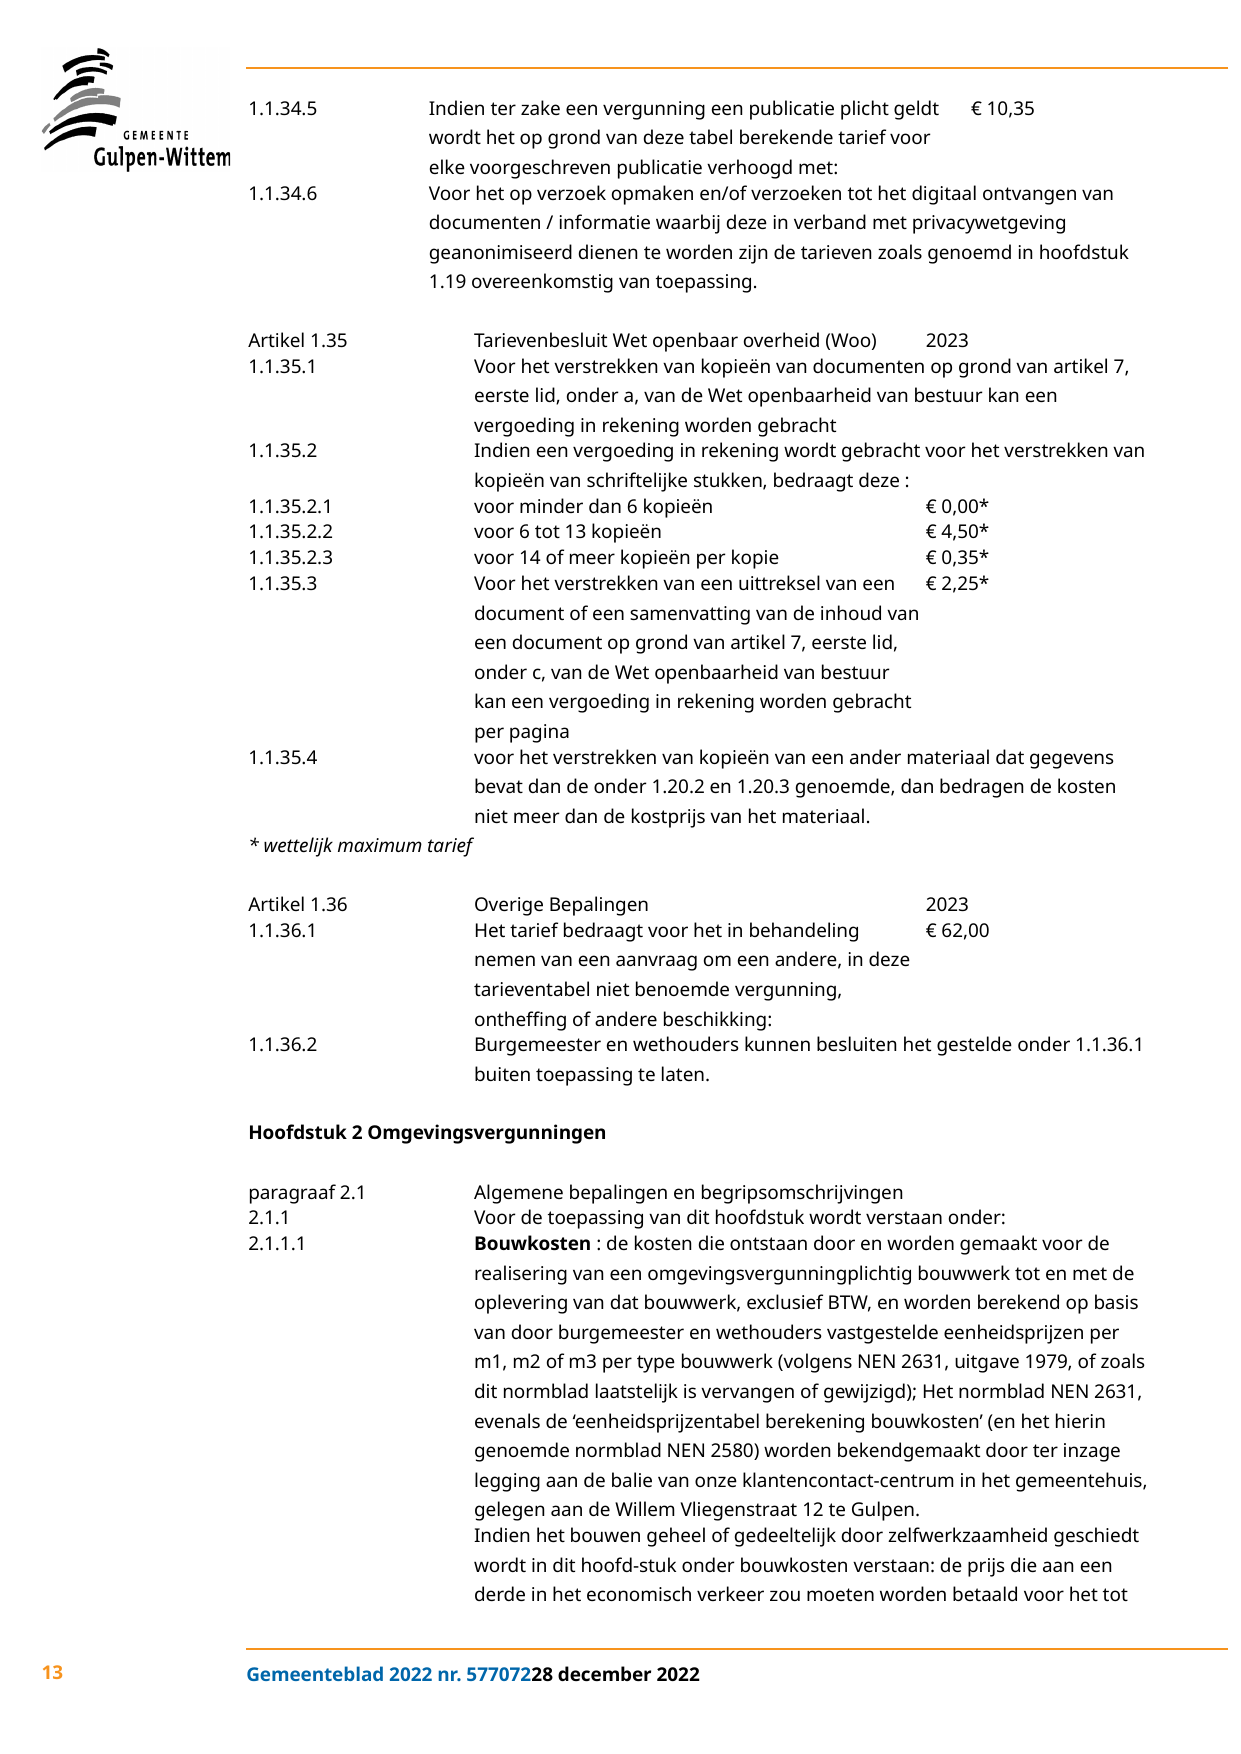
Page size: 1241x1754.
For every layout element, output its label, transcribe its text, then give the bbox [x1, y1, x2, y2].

table_cell € 2,25* [926, 570, 1152, 744]
table_cell 2.1.1 [248, 1205, 474, 1230]
table_cell Het tarief bedraagt voor het in behandeling nemen van een aanvraag om een andere, in deze tarieventabel niet benoemde vergunning, ontheffing of andere beschikking: [474, 917, 926, 1031]
table_header paragraaf 2.1 [248, 1179, 474, 1204]
table_cell Voor de toepassing van dit hoofdstuk wordt verstaan onder: [474, 1205, 1152, 1230]
table_cell 1.1.35.2 [248, 438, 474, 493]
table_cell 1.1.35.2.3 [248, 545, 474, 570]
table_cell Indien ter zake een vergunning een publicatie plicht geldt wordt het op grond van deze tabel berekende tarief voor elke voorgeschreven publicatie verhoogd met: [429, 95, 971, 180]
text * wettelijk maximum tarief [248, 832, 1152, 858]
table_cell Voor het verstrekken van kopieën van documenten op grond van artikel 7, eerste lid, onder a, van de Wet openbaarheid van bestuur kan een vergoeding in rekening worden gebracht [474, 353, 1152, 438]
table_cell 1.1.35.2.2 [248, 519, 474, 544]
table_cell 1.1.35.1 [248, 353, 474, 438]
table_cell [248, 1522, 474, 1607]
table_header Artikel 1.36 [248, 891, 474, 917]
table_header 2023 [926, 327, 1152, 353]
table_cell 2.1.1.1 [248, 1230, 474, 1522]
table_cell voor het verstrekken van kopieën van een ander materiaal dat gegevens bevat dan de onder 1.20.2 en 1.20.3 genoemde, dan bedragen de kosten niet meer dan de kostprijs van het materiaal. [474, 744, 1152, 829]
table_cell € 4,50* [926, 519, 1152, 544]
table_cell € 10,35 [971, 95, 1152, 180]
picture [41, 47, 231, 172]
table_cell voor 14 of meer kopieën per kopie [474, 545, 926, 570]
table_cell Burgemeester en wethouders kunnen besluiten het gestelde onder 1.1.36.1 buiten toepassing te laten. [474, 1031, 1152, 1087]
table_cell voor minder dan 6 kopieën [474, 493, 926, 519]
table_cell 1.1.34.6 [248, 180, 429, 294]
table_cell 1.1.35.2.1 [248, 493, 474, 519]
table_header Overige Bepalingen [474, 891, 926, 917]
table_cell Voor het op verzoek opmaken en/of verzoeken tot het digitaal ontvangen van documenten / informatie waarbij deze in verband met privacywetgeving geanonimiseerd dienen te worden zijn de tarieven zoals genoemd in hoofdstuk 1.19 overeenkomstig van toepassing. [429, 180, 1152, 294]
table_cell 1.1.36.1 [248, 917, 474, 1031]
table_cell € 0,35* [926, 545, 1152, 570]
table_cell Voor het verstrekken van een uittreksel van een document of een samenvatting van de inhoud van een document op grond van artikel 7, eerste lid, onder c, van de Wet openbaarheid van bestuur kan een vergoeding in rekening worden gebracht per pagina [474, 570, 926, 744]
table_header 2023 [926, 891, 1152, 917]
table_cell voor 6 tot 13 kopieën [474, 519, 926, 544]
table_cell Indien een vergoeding in rekening wordt gebracht voor het verstrekken van kopieën van schriftelijke stukken, bedraagt deze : [474, 438, 1152, 493]
table_cell € 62,00 [926, 917, 1152, 1031]
table_header Algemene bepalingen en begripsomschrijvingen [474, 1179, 1152, 1204]
table_header Artikel 1.35 [248, 327, 474, 353]
table_cell Indien het bouwen geheel of gedeeltelijk door zelfwerkzaamheid geschiedt wordt in dit hoofd-stuk onder bouwkosten verstaan: de prijs die aan een derde in het economisch verkeer zou moeten worden betaald voor het tot [474, 1522, 1152, 1607]
table_cell Bouwkosten : de kosten die ontstaan door en worden gemaakt voor de realisering van een omgevingsvergunningplichtig bouwwerk tot en met de oplevering van dat bouwwerk, exclusief BTW, en worden berekend op basis van door burgemeester en wethouders vastgestelde eenheidsprijzen per m1, m2 of m3 per type bouwwerk (volgens NEN 2631, uitgave 1979, of zoals dit normblad laatstelijk is vervangen of gewijzigd); Het normblad NEN 2631, evenals de ‘eenheidsprijzentabel berekening bouwkosten’ (en het hierin genoemde normblad NEN 2580) worden bekendgemaakt door ter inzage legging aan de balie van onze klantencontact-centrum in het gemeentehuis, gelegen aan de Willem Vliegenstraat 12 te Gulpen. [474, 1230, 1152, 1522]
table_header Tarievenbesluit Wet openbaar overheid (Woo) [474, 327, 926, 353]
table_cell 1.1.36.2 [248, 1031, 474, 1087]
text Hoofdstuk 2 Omgevingsvergunningen [248, 1119, 1152, 1145]
table_cell 1.1.34.5 [248, 95, 429, 180]
table_cell 1.1.35.4 [248, 744, 474, 829]
table_cell 1.1.35.3 [248, 570, 474, 744]
table_cell € 0,00* [926, 493, 1152, 519]
